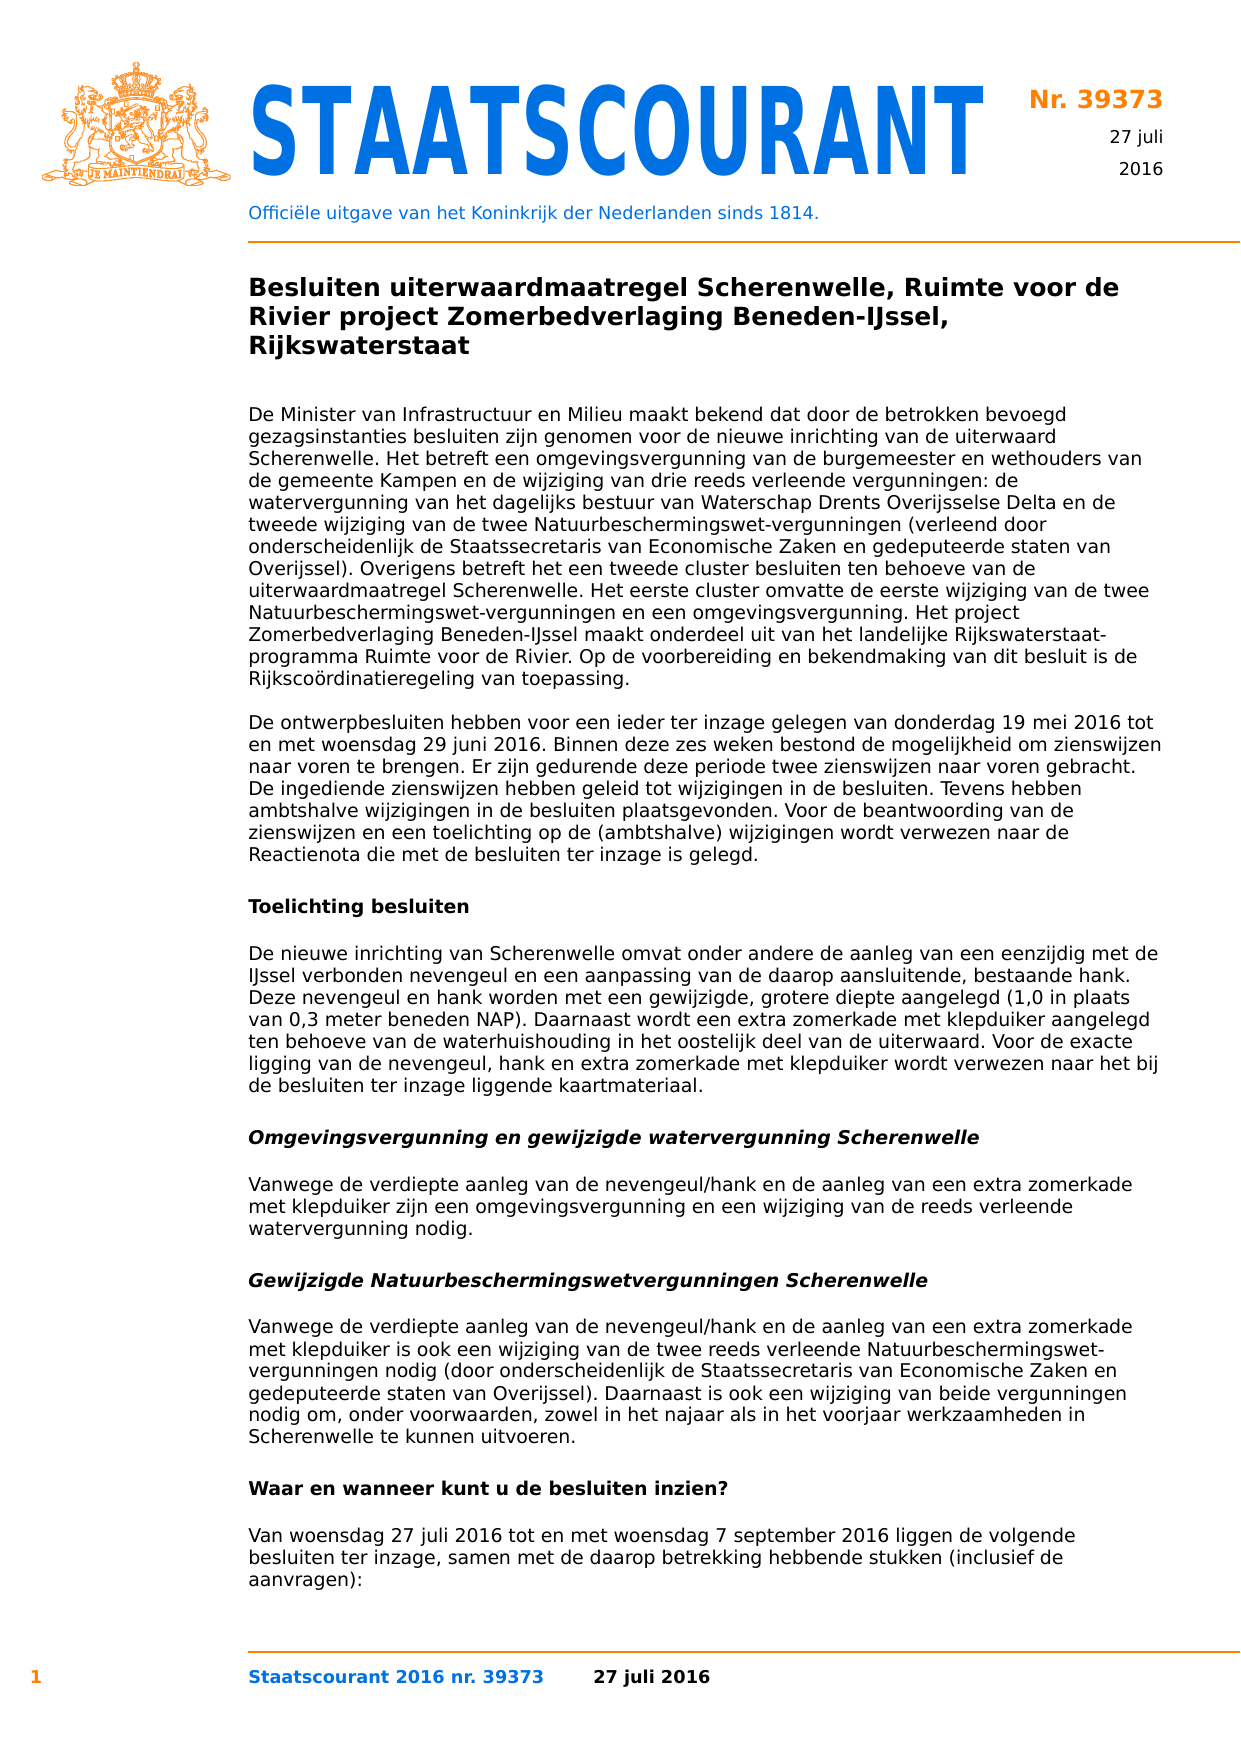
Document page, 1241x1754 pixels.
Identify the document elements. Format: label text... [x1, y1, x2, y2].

text De nieuwe inrichting van Scherenwelle omvat onder andere de aanleg van een eenzijdig met de IJssel verbonden nevengeul en een aanpassing van de daarop aansluitende, bestaande hank. Deze nevengeul en hank worden met een gewijzigde, grotere diepte aangelegd (1,0 in plaats van 0,3 meter beneden NAP). Daarnaast wordt een extra zomerkade met klepduiker aangelegd ten behoeve van de waterhuishouding in het oostelijk deel van de uiterwaard. Voor de exacte ligging van de nevengeul, hank en extra zomerkade met klepduiker wordt verwezen naar het bij de besluiten ter inzage liggende kaartmateriaal. [248, 943, 1163, 1097]
picture [41, 62, 231, 186]
table_cell 2016 [998, 153, 1240, 203]
table_header STAATSCOURANT [248, 62, 998, 203]
table_header [25, 62, 248, 241]
subtitle Gewijzigde Natuurbeschermingswetvergunningen Scherenwelle [248, 1269, 1163, 1291]
subtitle Omgevingsvergunning en gewijzigde watervergunning Scherenwelle [248, 1127, 1163, 1148]
subtitle Besluiten uiterwaardmaatregel Scherenwelle, Ruimte voor de Rivier project Zomerbedverlaging Beneden-IJssel, Rijkswaterstaat [248, 273, 1163, 361]
subtitle Toelichting besluiten [248, 896, 1163, 918]
text De ontwerpbesluiten hebben voor een ieder ter inzage gelegen van donderdag 19 mei 2016 tot en met woensdag 29 juni 2016. Binnen deze zes weken bestond de mogelijkheid om zienswijzen naar voren te brengen. Er zijn gedurende deze periode twee zienswijzen naar voren gebracht. De ingediende zienswijzen hebben geleid tot wijzigingen in de besluiten. Tevens hebben ambtshalve wijzigingen in de besluiten plaatsgevonden. Voor de beantwoording van de zienswijzen en een toelichting op de (ambtshalve) wijzigingen wordt verwezen naar de Reactienota die met de besluiten ter inzage is gelegd. [248, 712, 1163, 866]
text Vanwege de verdiepte aanleg van de nevengeul/hank en de aanleg van een extra zomerkade met klepduiker is ook een wijziging van de twee reeds verleende Natuurbeschermingswet-vergunningen nodig (door onderscheidenlijk de Staatssecretaris van Economische Zaken en gedeputeerde staten van Overijssel). Daarnaast is ook een wijziging van beide vergunningen nodig om, onder voorwaarden, zowel in het najaar als in het voorjaar werkzaamheden in Scherenwelle te kunnen uitvoeren. [248, 1316, 1163, 1448]
subtitle Waar en wanneer kunt u de besluiten inzien? [248, 1478, 1163, 1500]
table_cell 27 juli [998, 121, 1240, 153]
table_cell Officiële uitgave van het Koninkrijk der Nederlanden sinds 1814. [248, 203, 1240, 241]
text De Minister van Infrastructuur en Milieu maakt bekend dat door de betrokken bevoegd gezagsinstanties besluiten zijn genomen voor de nieuwe inrichting van de uiterwaard Scherenwelle. Het betreft een omgevingsvergunning van de burgemeester en wethouders van de gemeente Kampen en de wijziging van drie reeds verleende vergunningen: de watervergunning van het dagelijks bestuur van Waterschap Drents Overijsselse Delta en de tweede wijziging van de twee Natuurbeschermingswet-vergunningen (verleend door onderscheidenlijk de Staatssecretaris van Economische Zaken en gedeputeerde staten van Overijssel). Overigens betreft het een tweede cluster besluiten ten behoeve van de uiterwaardmaatregel Scherenwelle. Het eerste cluster omvatte de eerste wijziging van de twee Natuurbeschermingswet-vergunningen en een omgevingsvergunning. Het project Zomerbedverlaging Beneden-IJssel maakt onderdeel uit van het landelijke Rijkswaterstaat-programma Ruimte voor de Rivier. Op de voorbereiding en bekendmaking van dit besluit is de Rijkscoördinatieregeling van toepassing. [248, 404, 1163, 690]
table_header Nr. 39373 [998, 62, 1240, 121]
text Vanwege de verdiepte aanleg van de nevengeul/hank en de aanleg van een extra zomerkade met klepduiker zijn een omgevingsvergunning en een wijziging van de reeds verleende watervergunning nodig. [248, 1173, 1163, 1239]
text Van woensdag 27 juli 2016 tot en met woensdag 7 september 2016 liggen de volgende besluiten ter inzage, samen met de daarop betrekking hebbende stukken (inclusief de aanvragen): [248, 1525, 1163, 1591]
